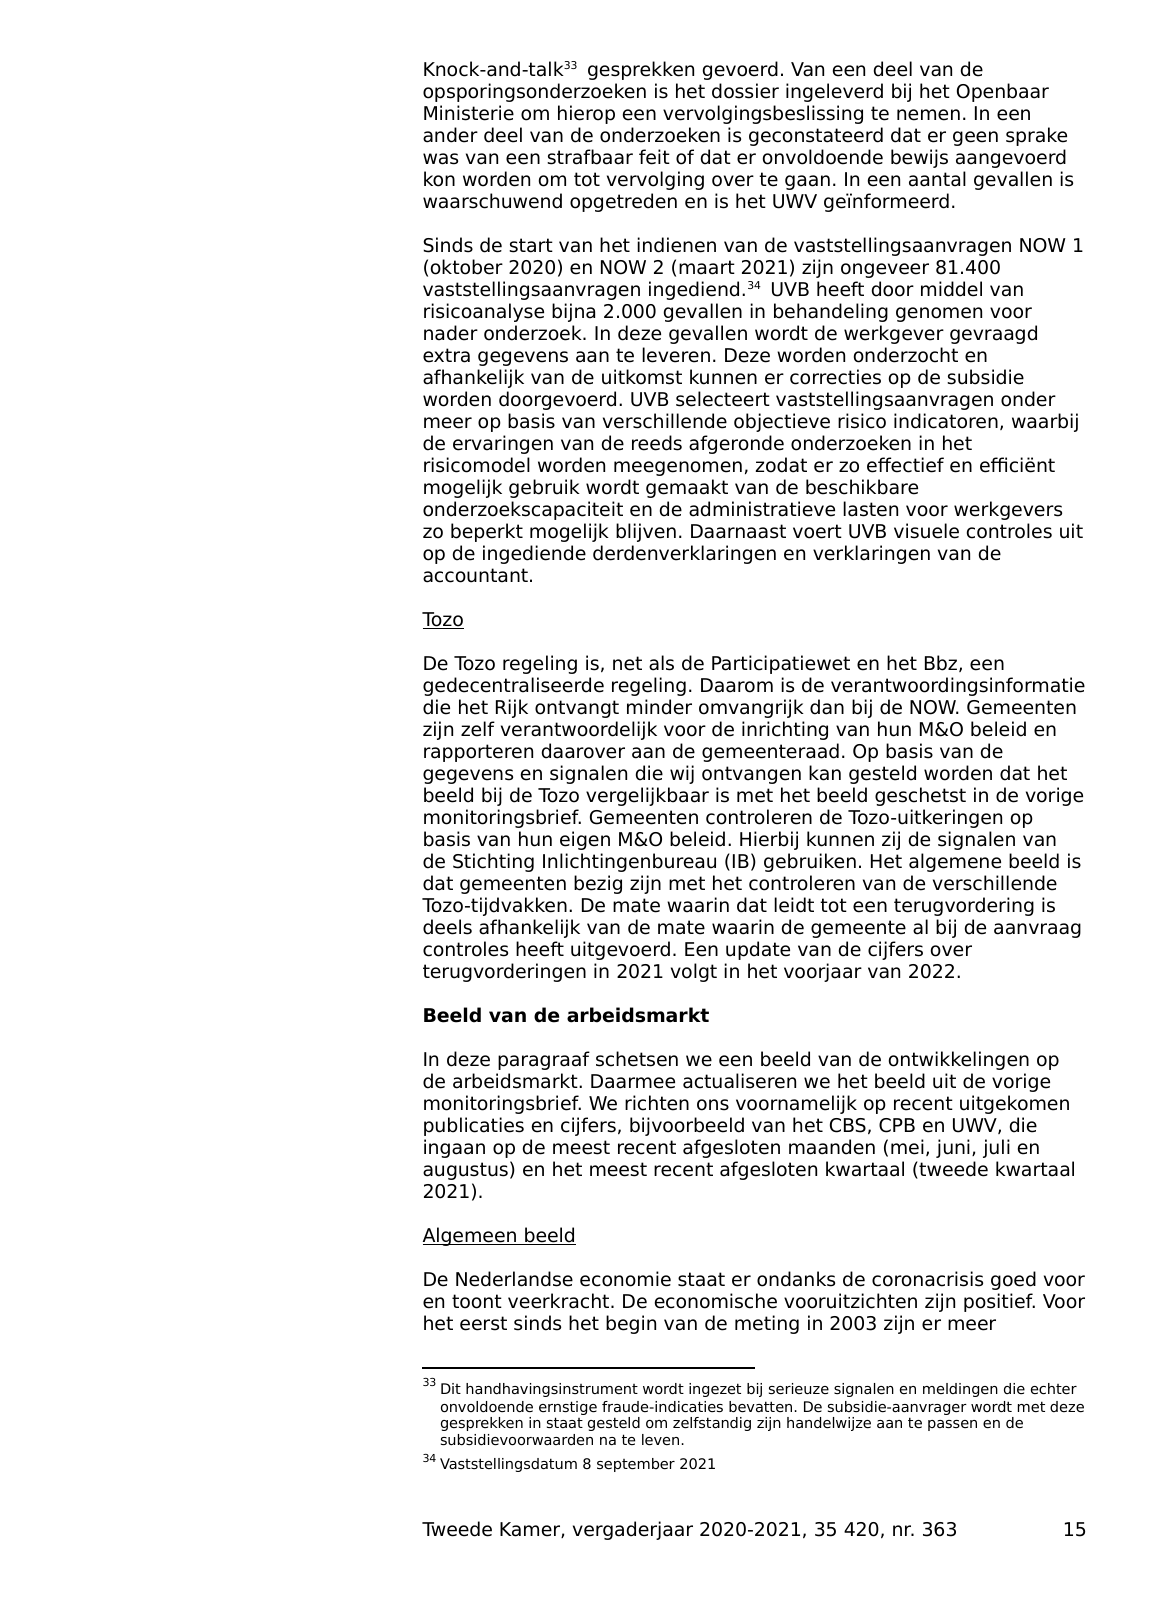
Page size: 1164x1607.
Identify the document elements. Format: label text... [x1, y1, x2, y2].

subtitle Algemeen beeld [422, 1225, 1087, 1247]
text In deze paragraaf schetsen we een beeld van de ontwikkelingen op de arbeidsmarkt. Daarmee actualiseren we het beeld uit de vorige monitoringsbrief. We richten ons voornamelijk op recent uitgekomen publicaties en cijfers, bijvoorbeeld van het CBS, CPB en UWV, die ingaan op de meest recent afgesloten maanden (mei, juni, juli en augustus) en het meest recent afgesloten kwartaal (tweede kwartaal 2021). [422, 1049, 1087, 1203]
text Sinds de start van het indienen van de vaststellingsaanvragen NOW 1 (oktober 2020) en NOW 2 (maart 2021) zijn ongeveer 81.400 vaststellingsaanvragen ingediend. UVB heeft door middel van risicoanalyse bijna 2.000 gevallen in behandeling genomen voor nader onderzoek. In deze gevallen wordt de werkgever gevraagd extra gegevens aan te leveren. Deze worden onderzocht en afhankelijk van de uitkomst kunnen er correcties op de subsidie worden doorgevoerd. UVB selecteert vaststellingsaanvragen onder meer op basis van verschillende objectieve risico indicatoren, waarbij de ervaringen van de reeds afgeronde onderzoeken in het risicomodel worden meegenomen, zodat er zo effectief en efficiënt mogelijk gebruik wordt gemaakt van de beschikbare onderzoekscapaciteit en de administratieve lasten voor werkgevers zo beperkt mogelijk blijven. Daarnaast voert UVB visuele controles uit op de ingediende derdenverklaringen en verklaringen van de accountant. [422, 235, 1087, 587]
text Knock-and-talk gesprekken gevoerd. Van een deel van de opsporingsonderzoeken is het dossier ingeleverd bij het Openbaar Ministerie om hierop een vervolgingsbeslissing te nemen. In een ander deel van de onderzoeken is geconstateerd dat er geen sprake was van een strafbaar feit of dat er onvoldoende bewijs aangevoerd kon worden om tot vervolging over te gaan. In een aantal gevallen is waarschuwend opgetreden en is het UWV geïnformeerd. [422, 59, 1087, 213]
subtitle Tozo [422, 609, 1087, 631]
text De Nederlandse economie staat er ondanks de coronacrisis goed voor en toont veerkracht. De economische vooruitzichten zijn positief. Voor het eerst sinds het begin van de meting in 2003 zijn er meer [422, 1269, 1087, 1335]
text De Tozo regeling is, net als de Participatiewet en het Bbz, een gedecentraliseerde regeling. Daarom is de verantwoordingsinformatie die het Rijk ontvangt minder omvangrijk dan bij de NOW. Gemeenten zijn zelf verantwoordelijk voor de inrichting van hun M&O beleid en rapporteren daarover aan de gemeenteraad. Op basis van de gegevens en signalen die wij ontvangen kan gesteld worden dat het beeld bij de Tozo vergelijkbaar is met het beeld geschetst in de vorige monitoringsbrief. Gemeenten controleren de Tozo-uitkeringen op basis van hun eigen M&O beleid. Hierbij kunnen zij de signalen van de Stichting Inlichtingenbureau (IB) gebruiken. Het algemene beeld is dat gemeenten bezig zijn met het controleren van de verschillende Tozo-tijdvakken. De mate waarin dat leidt tot een terugvordering is deels afhankelijk van de mate waarin de gemeente al bij de aanvraag controles heeft uitgevoerd. Een update van de cijfers over terugvorderingen in 2021 volgt in het voorjaar van 2022. [422, 653, 1087, 983]
text Vaststellingsdatum 8 september 2021 [422, 1452, 1087, 1474]
text Dit handhavingsinstrument wordt ingezet bij serieuze signalen en meldingen die echter onvoldoende ernstige fraude-indicaties bevatten. De subsidie-aanvrager wordt met deze gesprekken in staat gesteld om zelfstandig zijn handelwijze aan te passen en de subsidievoorwaarden na te leven. [422, 1377, 1087, 1449]
subtitle Beeld van de arbeidsmarkt [422, 1005, 1087, 1027]
